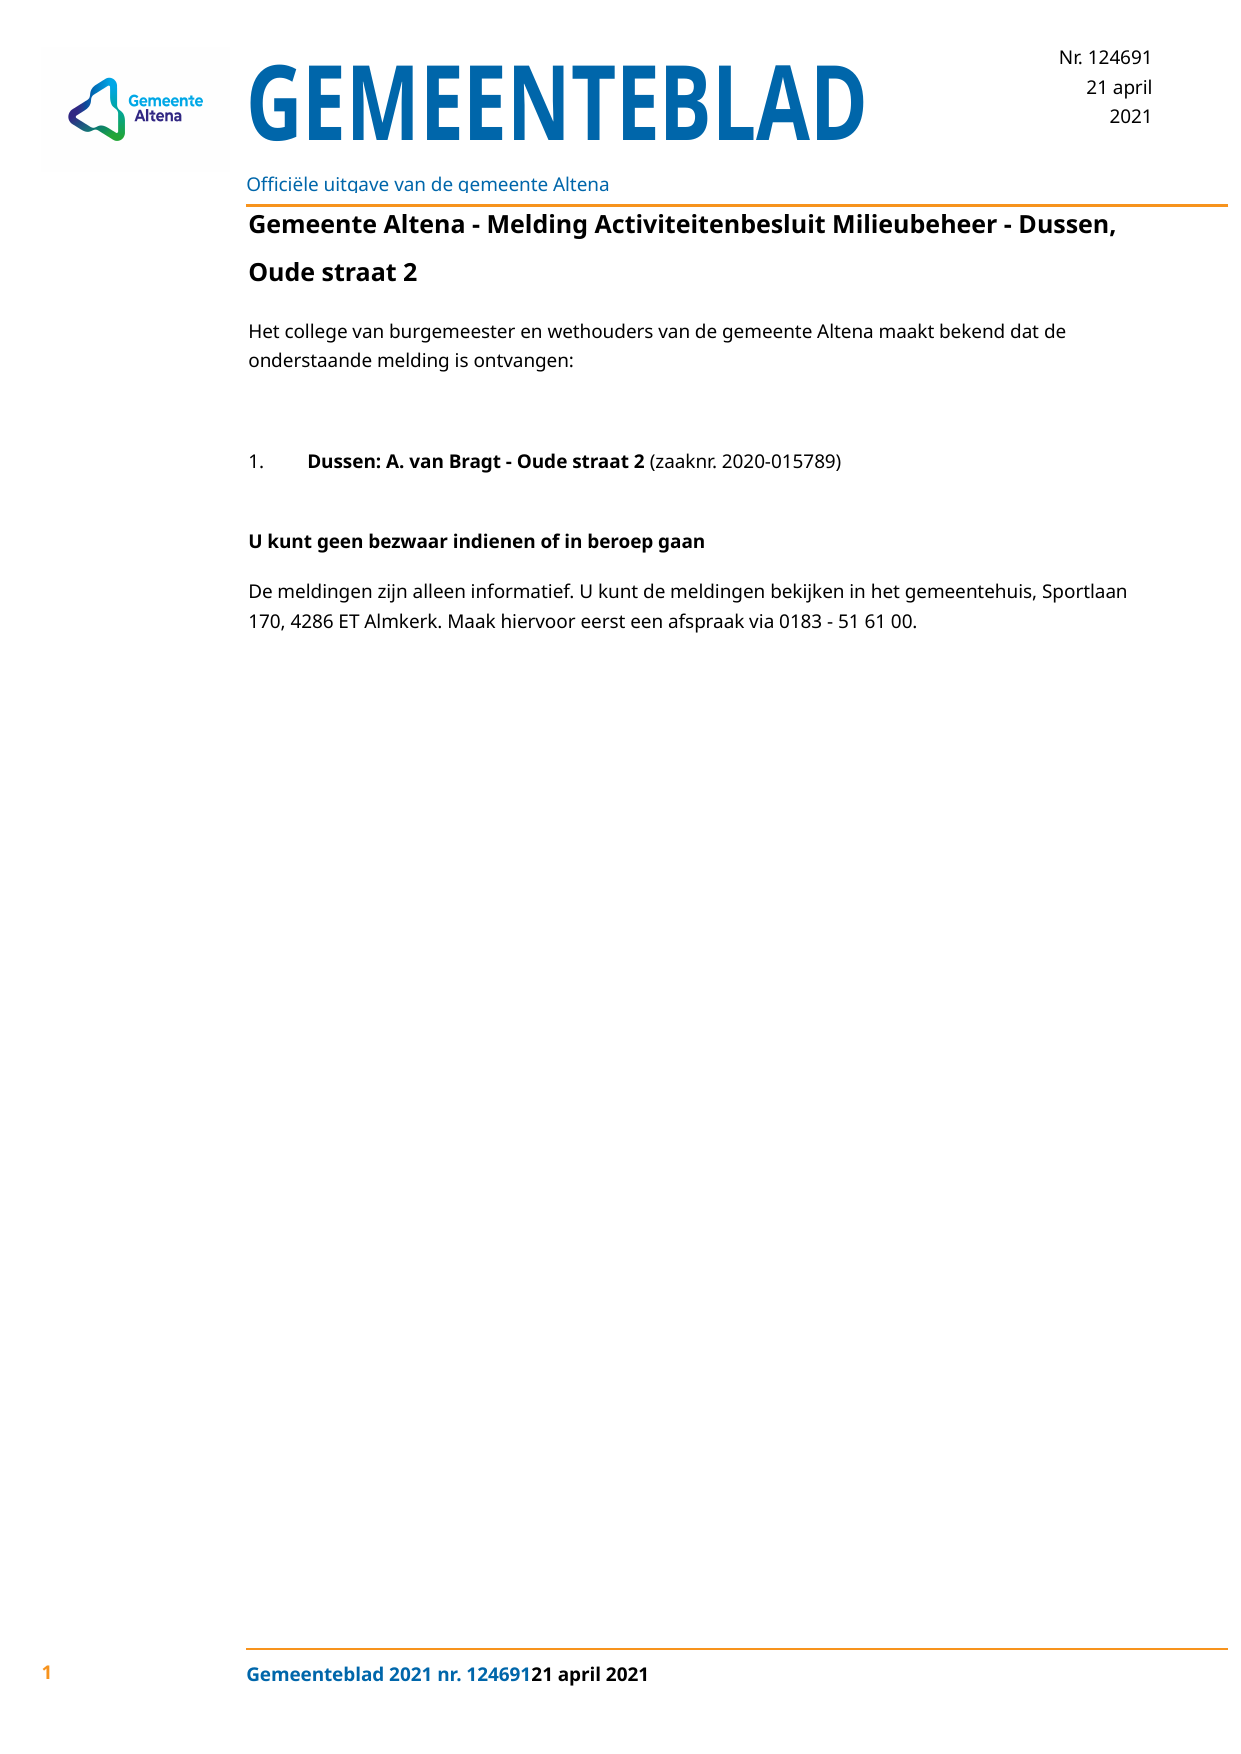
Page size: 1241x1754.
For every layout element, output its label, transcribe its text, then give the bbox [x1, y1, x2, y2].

picture [41, 47, 231, 172]
text Gemeente Altena - Melding Activiteitenbesluit Milieubeheer - Dussen, Oude straat 2 [248, 207, 1152, 288]
list Dussen: A. van Bragt - Oude straat 2 (zaaknr. 2020-015789) [248, 448, 1152, 474]
text De meldingen zijn alleen informatief. U kunt de meldingen bekijken in het gemeentehuis, Sportlaan 170, 4286 ET Almkerk. Maak hiervoor eerst een afspraak via 0183 - 51 61 00. [248, 579, 1152, 634]
text U kunt geen bezwaar indienen of in beroep gaan [248, 528, 1152, 554]
text Het college van burgemeester en wethouders van de gemeente Altena maakt bekend dat de onderstaande melding is ontvangen: [248, 318, 1152, 373]
